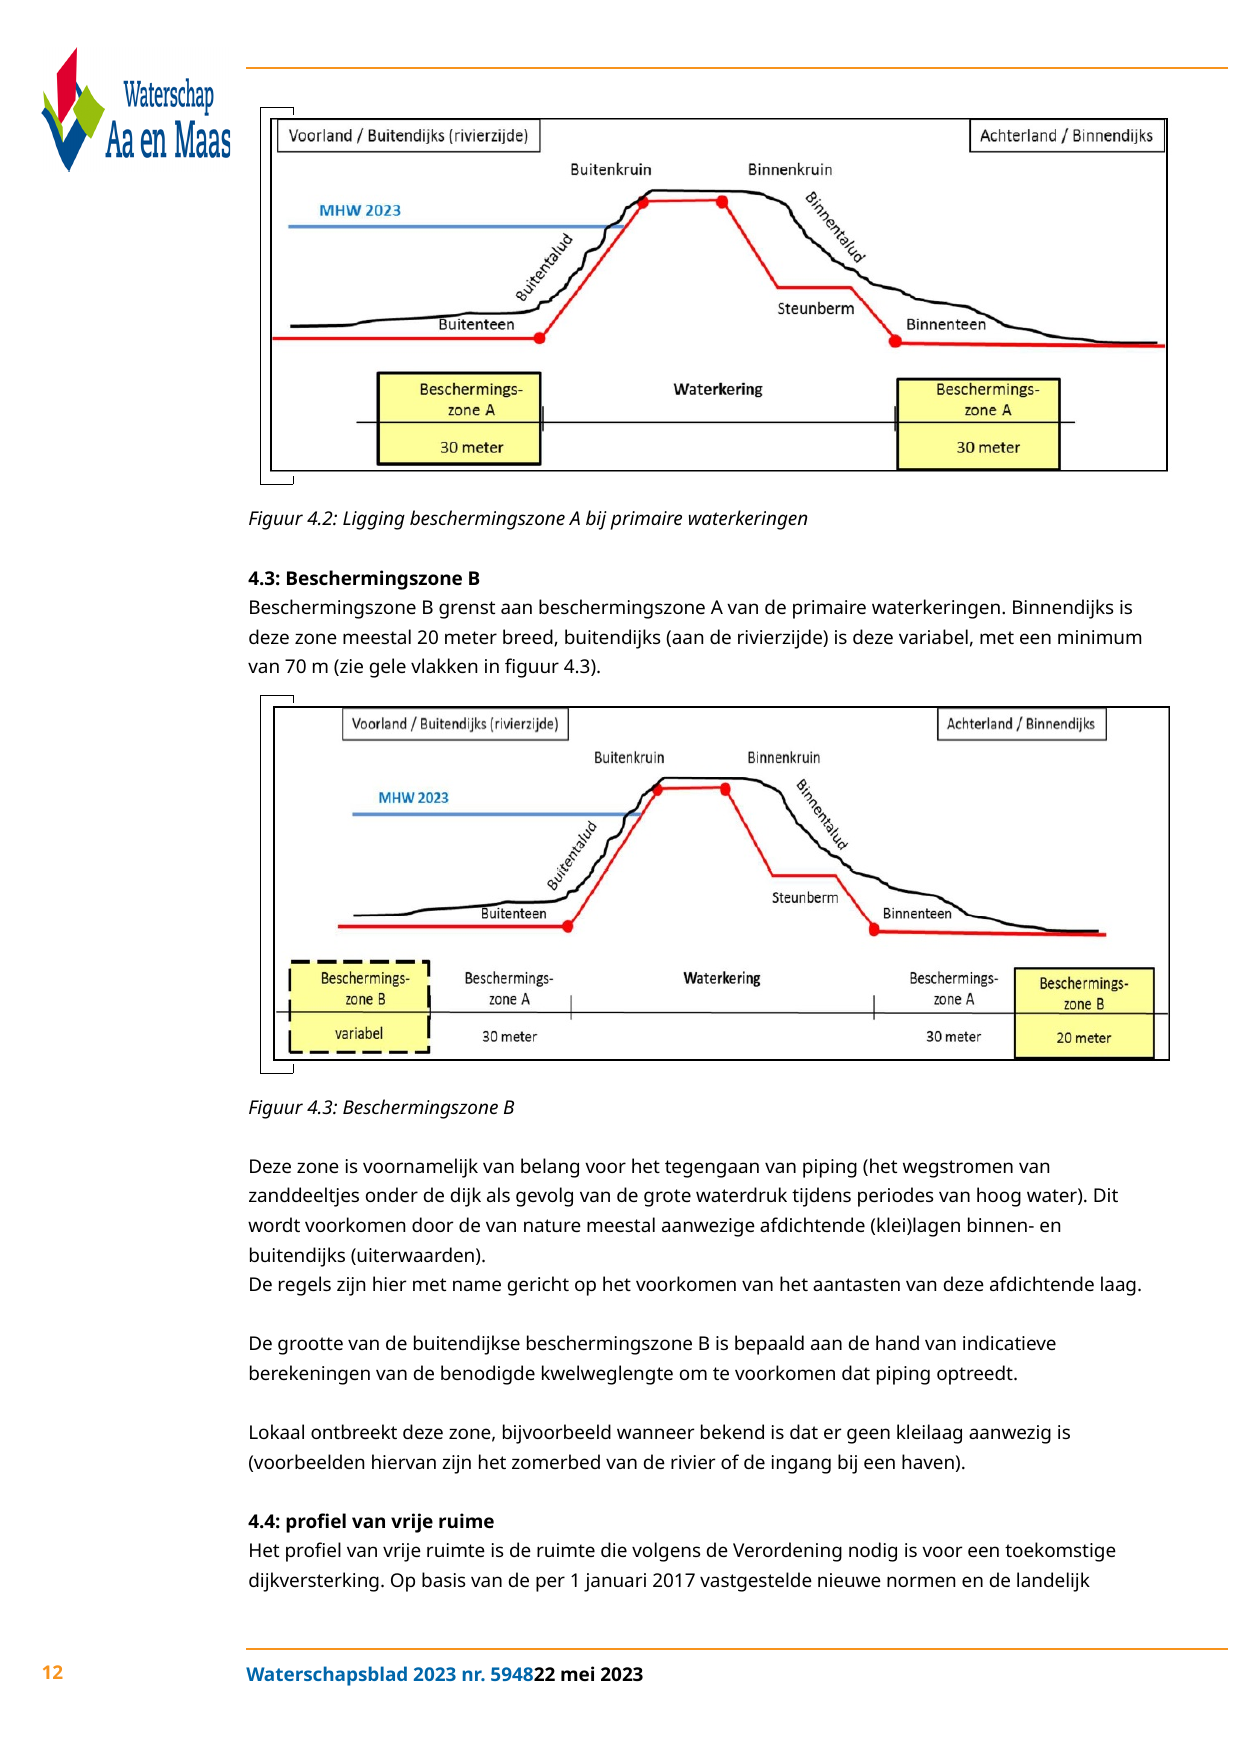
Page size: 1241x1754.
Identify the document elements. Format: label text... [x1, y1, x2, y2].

text De grootte van de buitendijkse beschermingszone B is bepaald aan de hand van indicatieve berekeningen van de benodigde kwelweglengte om te voorkomen dat piping optreedt. [248, 1331, 1152, 1386]
text 4.3: Beschermingszone B [248, 565, 1152, 591]
text 4.4: profiel van vrije ruime [248, 1508, 1152, 1534]
text Figuur 4.2: Ligging beschermingszone A bij primaire waterkeringen [248, 506, 1152, 531]
text Figuur 4.3: Beschermingszone B [248, 1094, 1152, 1120]
text Het profiel van vrije ruimte is de ruimte die volgens de Verordening nodig is voor een toekomstige dijkversterking. Op basis van de per 1 januari 2017 vastgestelde nieuwe normen en de landelijk [248, 1538, 1152, 1593]
text Deze zone is voornamelijk van belang voor het tegengaan van piping (het wegstromen van zanddeeltjes onder de dijk als gevolg van de grote waterdruk tijdens periodes van hoog water). Dit wordt voorkomen door de van nature meestal aanwezige afdichtende (klei)lagen binnen- en buitendijks (uiterwaarden). [248, 1153, 1152, 1268]
picture [41, 47, 231, 172]
picture [268, 703, 1173, 1064]
text Lokaal ontbreekt deze zone, bijvoorbeeld wanneer bekend is dat er geen kleilaag aanwezig is (voorbeelden hiervan zijn het zomerbed van de rivier of de ingang bij een haven). [248, 1419, 1152, 1475]
text De regels zijn hier met name gericht op het voorkomen van het aantasten van deze afdichtende laag. [248, 1271, 1152, 1297]
text Beschermingszone B grenst aan beschermingszone A van de primaire waterkeringen. Binnendijks is deze zone meestal 20 meter breed, buitendijks (aan de rivierzijde) is deze variabel, met een minimum van 70 m (zie gele vlakken in figuur 4.3). [248, 594, 1152, 679]
picture [268, 115, 1173, 476]
